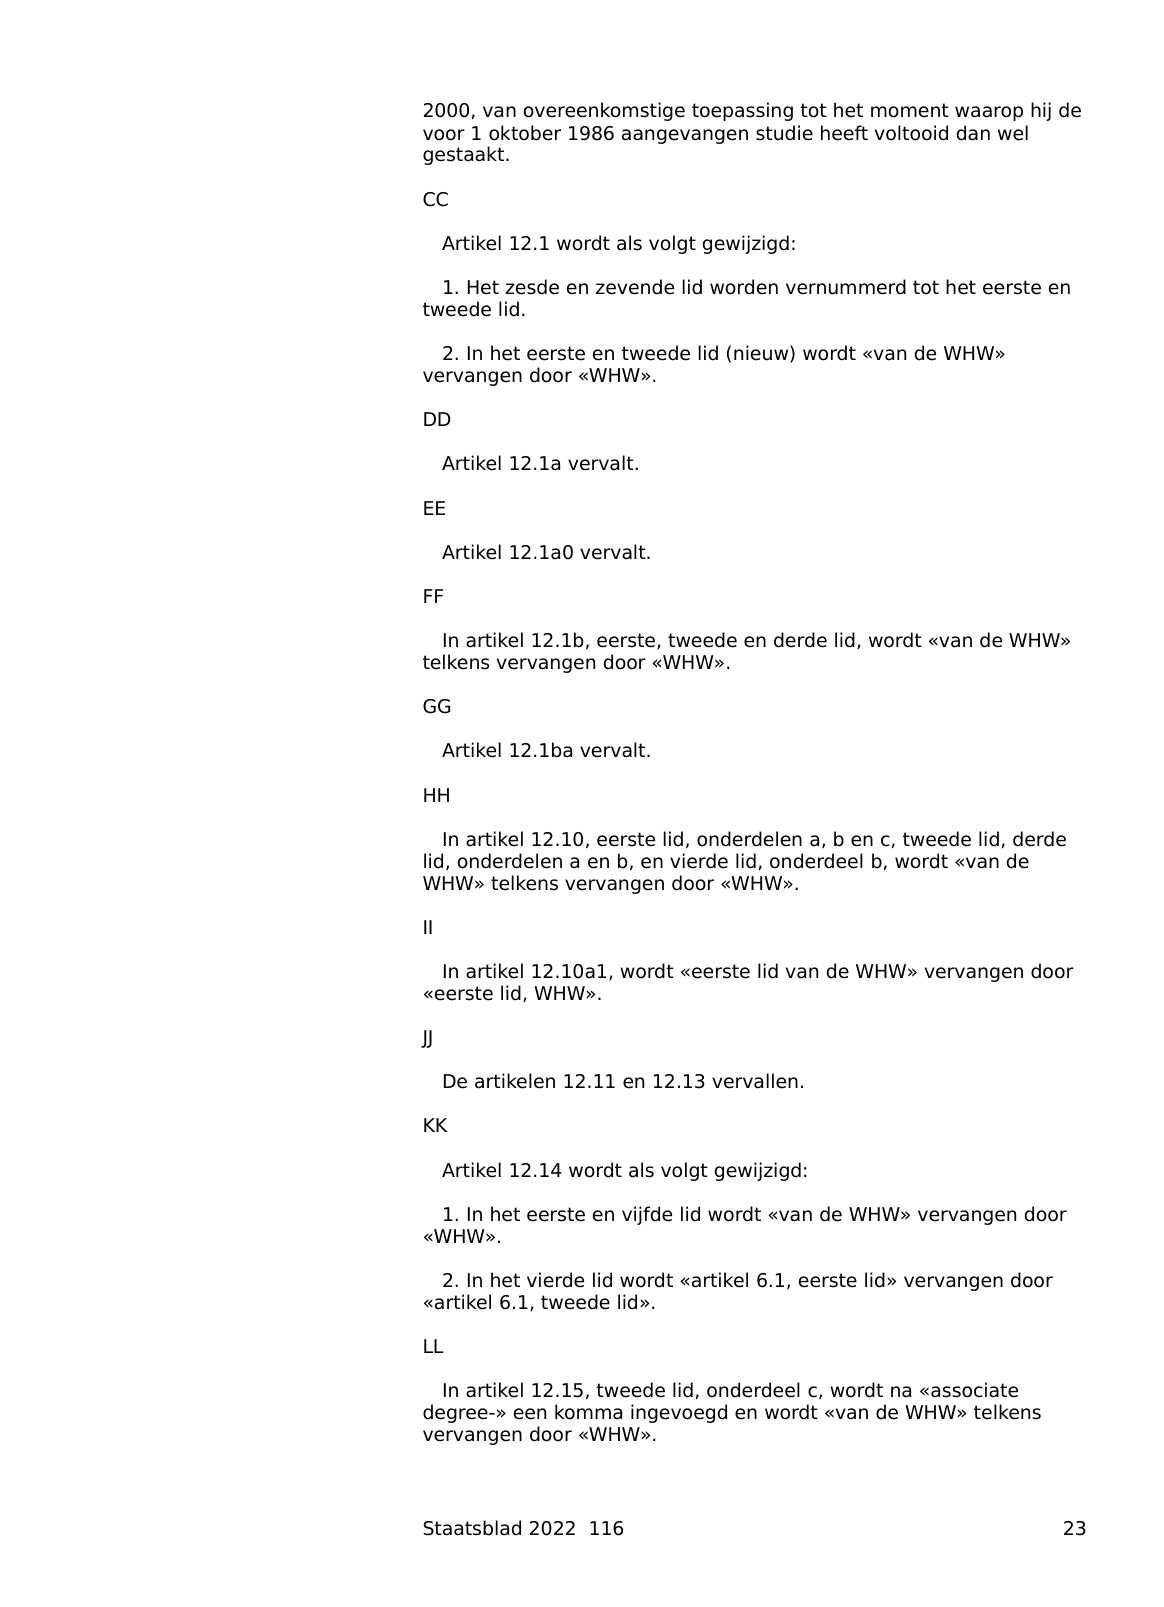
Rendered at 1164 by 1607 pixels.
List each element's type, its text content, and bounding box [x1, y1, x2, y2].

text De artikelen 12.11 en 12.13 vervallen. [422, 1071, 1087, 1093]
text In artikel 12.1b, eerste, tweede en derde lid, wordt «van de WHW» telkens vervangen door «WHW». [422, 630, 1087, 674]
text 1. In het eerste en vijfde lid wordt «van de WHW» vervangen door «WHW». [422, 1204, 1087, 1248]
text GG [422, 696, 1087, 718]
text 2. In het eerste en tweede lid (nieuw) wordt «van de WHW» vervangen door «WHW». [422, 343, 1087, 387]
text Artikel 12.1 wordt als volgt gewijzigd: [422, 233, 1087, 255]
text 2000, van overeenkomstige toepassing tot het moment waarop hij de voor 1 oktober 1986 aangevangen studie heeft voltooid dan wel gestaakt. [422, 100, 1087, 166]
text Artikel 12.14 wordt als volgt gewijzigd: [422, 1159, 1087, 1182]
text Artikel 12.1ba vervalt. [422, 740, 1087, 762]
text Artikel 12.1a vervalt. [422, 453, 1087, 475]
text JJ [422, 1027, 1087, 1049]
text 2. In het vierde lid wordt «artikel 6.1, eerste lid» vervangen door «artikel 6.1, tweede lid». [422, 1270, 1087, 1314]
text CC [422, 188, 1087, 211]
text Artikel 12.1a0 vervalt. [422, 542, 1087, 564]
text 1. Het zesde en zevende lid worden vernummerd tot het eerste en tweede lid. [422, 277, 1087, 321]
text In artikel 12.10, eerste lid, onderdelen a, b en c, tweede lid, derde lid, onderdelen a en b, en vierde lid, onderdeel b, wordt «van de WHW» telkens vervangen door «WHW». [422, 829, 1087, 894]
text EE [422, 497, 1087, 519]
text LL [422, 1336, 1087, 1358]
text In artikel 12.15, tweede lid, onderdeel c, wordt na «associate degree-» een komma ingevoegd en wordt «van de WHW» telkens vervangen door «WHW». [422, 1380, 1087, 1446]
text HH [422, 784, 1087, 806]
text FF [422, 586, 1087, 608]
text DD [422, 409, 1087, 431]
text II [422, 917, 1087, 939]
text KK [422, 1115, 1087, 1137]
text In artikel 12.10a1, wordt «eerste lid van de WHW» vervangen door «eerste lid, WHW». [422, 961, 1087, 1005]
